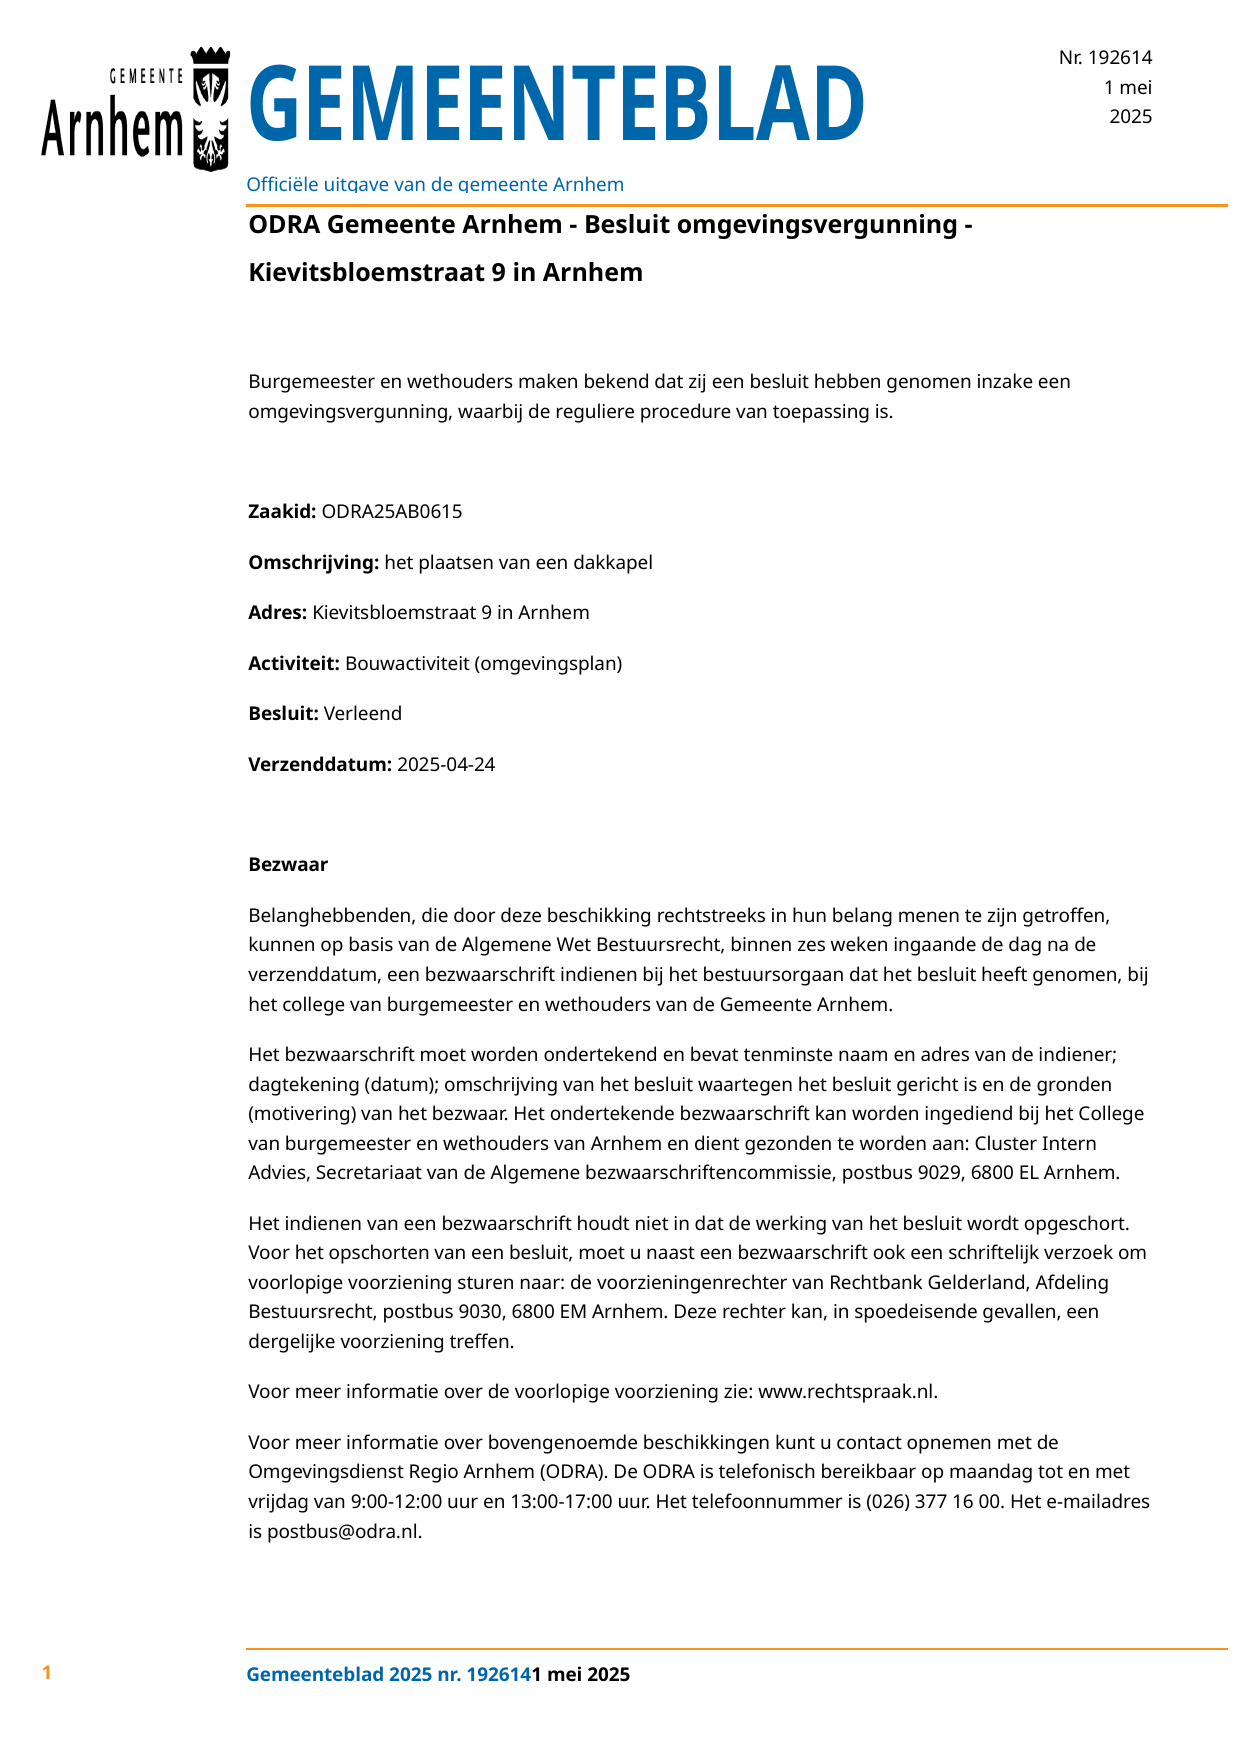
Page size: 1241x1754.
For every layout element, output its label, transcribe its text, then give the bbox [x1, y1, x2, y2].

text Burgemeester en wethouders maken bekend dat zij een besluit hebben genomen inzake een omgevingsvergunning, waarbij de reguliere procedure van toepassing is. [248, 368, 1152, 424]
text Zaakid: ODRA25AB0615 [248, 499, 1152, 524]
text Het indienen van een bezwaarschrift houdt niet in dat de werking van het besluit wordt opgeschort. Voor het opschorten van een besluit, moet u naast een bezwaarschrift ook een schriftelijk verzoek om voorlopige voorziening sturen naar: de voorzieningenrechter van Rechtbank Gelderland, Afdeling Bestuursrecht, postbus 9030, 6800 EM Arnhem. Deze rechter kan, in spoedeisende gevallen, een dergelijke voorziening treffen. [248, 1210, 1152, 1354]
text Voor meer informatie over de voorlopige voorziening zie: www.rechtspraak.nl. [248, 1379, 1152, 1404]
text Omschrijving: het plaatsen van een dakkapel [248, 549, 1152, 575]
text Activiteit: Bouwactiviteit (omgevingsplan) [248, 650, 1152, 676]
text Voor meer informatie over bovengenoemde beschikkingen kunt u contact opnemen met de Omgevingsdienst Regio Arnhem (ODRA). De ODRA is telefonisch bereikbaar op maandag tot en met vrijdag van 9:00-12:00 uur en 13:00-17:00 uur. Het telefoonnummer is (026) 377 16 00. Het e-mailadres is postbus@odra.nl. [248, 1429, 1152, 1544]
text Bezwaar [248, 852, 1152, 877]
text Adres: Kievitsbloemstraat 9 in Arnhem [248, 599, 1152, 625]
text Belanghebbenden, die door deze beschikking rechtstreeks in hun belang menen te zijn getroffen, kunnen op basis van de Algemene Wet Bestuursrecht, binnen zes weken ingaande de dag na de verzenddatum, een bezwaarschrift indienen bij het bestuursorgaan dat het besluit heeft genomen, bij het college van burgemeester en wethouders van de Gemeente Arnhem. [248, 902, 1152, 1017]
text Het bezwaarschrift moet worden ondertekend en bevat tenminste naam en adres van de indiener; dagtekening (datum); omschrijving van het besluit waartegen het besluit gericht is en de gronden (motivering) van het bezwaar. Het ondertekende bezwaarschrift kan worden ingediend bij het College van burgemeester en wethouders van Arnhem en dient gezonden te worden aan: Cluster Intern Advies, Secretariaat van de Algemene bezwaarschriftencommissie, postbus 9029, 6800 EL Arnhem. [248, 1041, 1152, 1185]
picture [41, 47, 231, 172]
text Verzenddatum: 2025-04-24 [248, 751, 1152, 777]
text ODRA Gemeente Arnhem - Besluit omgevingsvergunning - Kievitsbloemstraat 9 in Arnhem [248, 207, 1152, 288]
text Besluit: Verleend [248, 700, 1152, 726]
